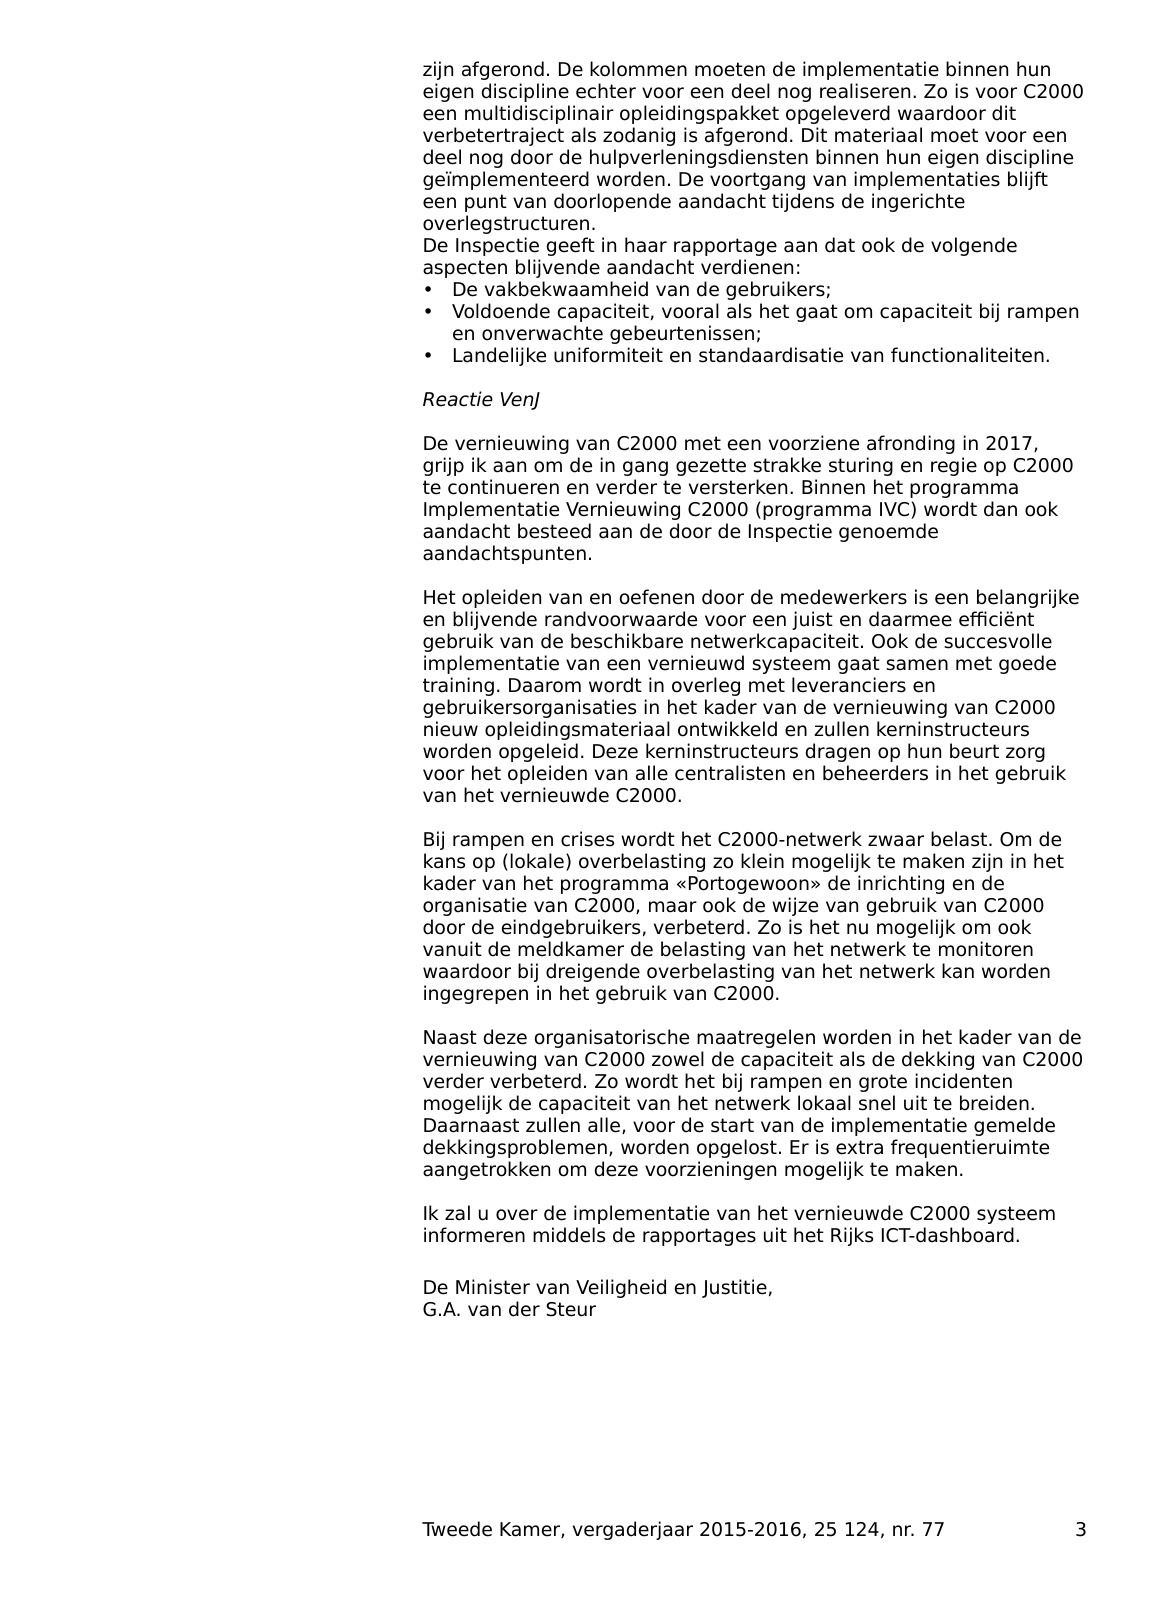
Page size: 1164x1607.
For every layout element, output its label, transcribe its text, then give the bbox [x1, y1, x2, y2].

text De Minister van Veiligheid en Justitie, G.A. van der Steur [422, 1277, 1087, 1321]
text Ik zal u over de implementatie van het vernieuwde C2000 systeem informeren middels de rapportages uit het Rijks ICT-dashboard. [422, 1203, 1087, 1247]
subtitle Reactie VenJ [422, 389, 1087, 411]
text De vernieuwing van C2000 met een voorziene afronding in 2017, grijp ik aan om de in gang gezette strakke sturing en regie op C2000 te continueren en verder te versterken. Binnen het programma Implementatie Vernieuwing C2000 (programma IVC) wordt dan ook aandacht besteed aan de door de Inspectie genoemde aandachtspunten. [422, 433, 1087, 565]
text De Inspectie geeft in haar rapportage aan dat ook de volgende aspecten blijvende aandacht verdienen: [422, 235, 1087, 279]
text Het opleiden van en oefenen door de medewerkers is een belangrijke en blijvende randvoorwaarde voor een juist en daarmee efficiënt gebruik van de beschikbare netwerkcapaciteit. Ook de succesvolle implementatie van een vernieuwd systeem gaat samen met goede training. Daarom wordt in overleg met leveranciers en gebruikersorganisaties in het kader van de vernieuwing van C2000 nieuw opleidingsmateriaal ontwikkeld en zullen kerninstructeurs worden opgeleid. Deze kerninstructeurs dragen op hun beurt zorg voor het opleiden van alle centralisten en beheerders in het gebruik van het vernieuwde C2000. [422, 587, 1087, 807]
text • Voldoende capaciteit, vooral als het gaat om capaciteit bij rampen en onverwachte gebeurtenissen; [422, 301, 1087, 345]
text • Landelijke uniformiteit en standaardisatie van functionaliteiten. [422, 345, 1087, 367]
text Bij rampen en crises wordt het C2000-netwerk zwaar belast. Om de kans op (lokale) overbelasting zo klein mogelijk te maken zijn in het kader van het programma «Portogewoon» de inrichting en de organisatie van C2000, maar ook de wijze van gebruik van C2000 door de eindgebruikers, verbeterd. Zo is het nu mogelijk om ook vanuit de meldkamer de belasting van het netwerk te monitoren waardoor bij dreigende overbelasting van het netwerk kan worden ingegrepen in het gebruik van C2000. [422, 829, 1087, 1005]
text zijn afgerond. De kolommen moeten de implementatie binnen hun eigen discipline echter voor een deel nog realiseren. Zo is voor C2000 een multidisciplinair opleidingspakket opgeleverd waardoor dit verbetertraject als zodanig is afgerond. Dit materiaal moet voor een deel nog door de hulpverleningsdiensten binnen hun eigen discipline geïmplementeerd worden. De voortgang van implementaties blijft een punt van doorlopende aandacht tijdens de ingerichte overlegstructuren. [422, 59, 1087, 235]
text • De vakbekwaamheid van de gebruikers; [422, 279, 1087, 301]
text Naast deze organisatorische maatregelen worden in het kader van de vernieuwing van C2000 zowel de capaciteit als de dekking van C2000 verder verbeterd. Zo wordt het bij rampen en grote incidenten mogelijk de capaciteit van het netwerk lokaal snel uit te breiden. Daarnaast zullen alle, voor de start van de implementatie gemelde dekkingsproblemen, worden opgelost. Er is extra frequentieruimte aangetrokken om deze voorzieningen mogelijk te maken. [422, 1027, 1087, 1181]
